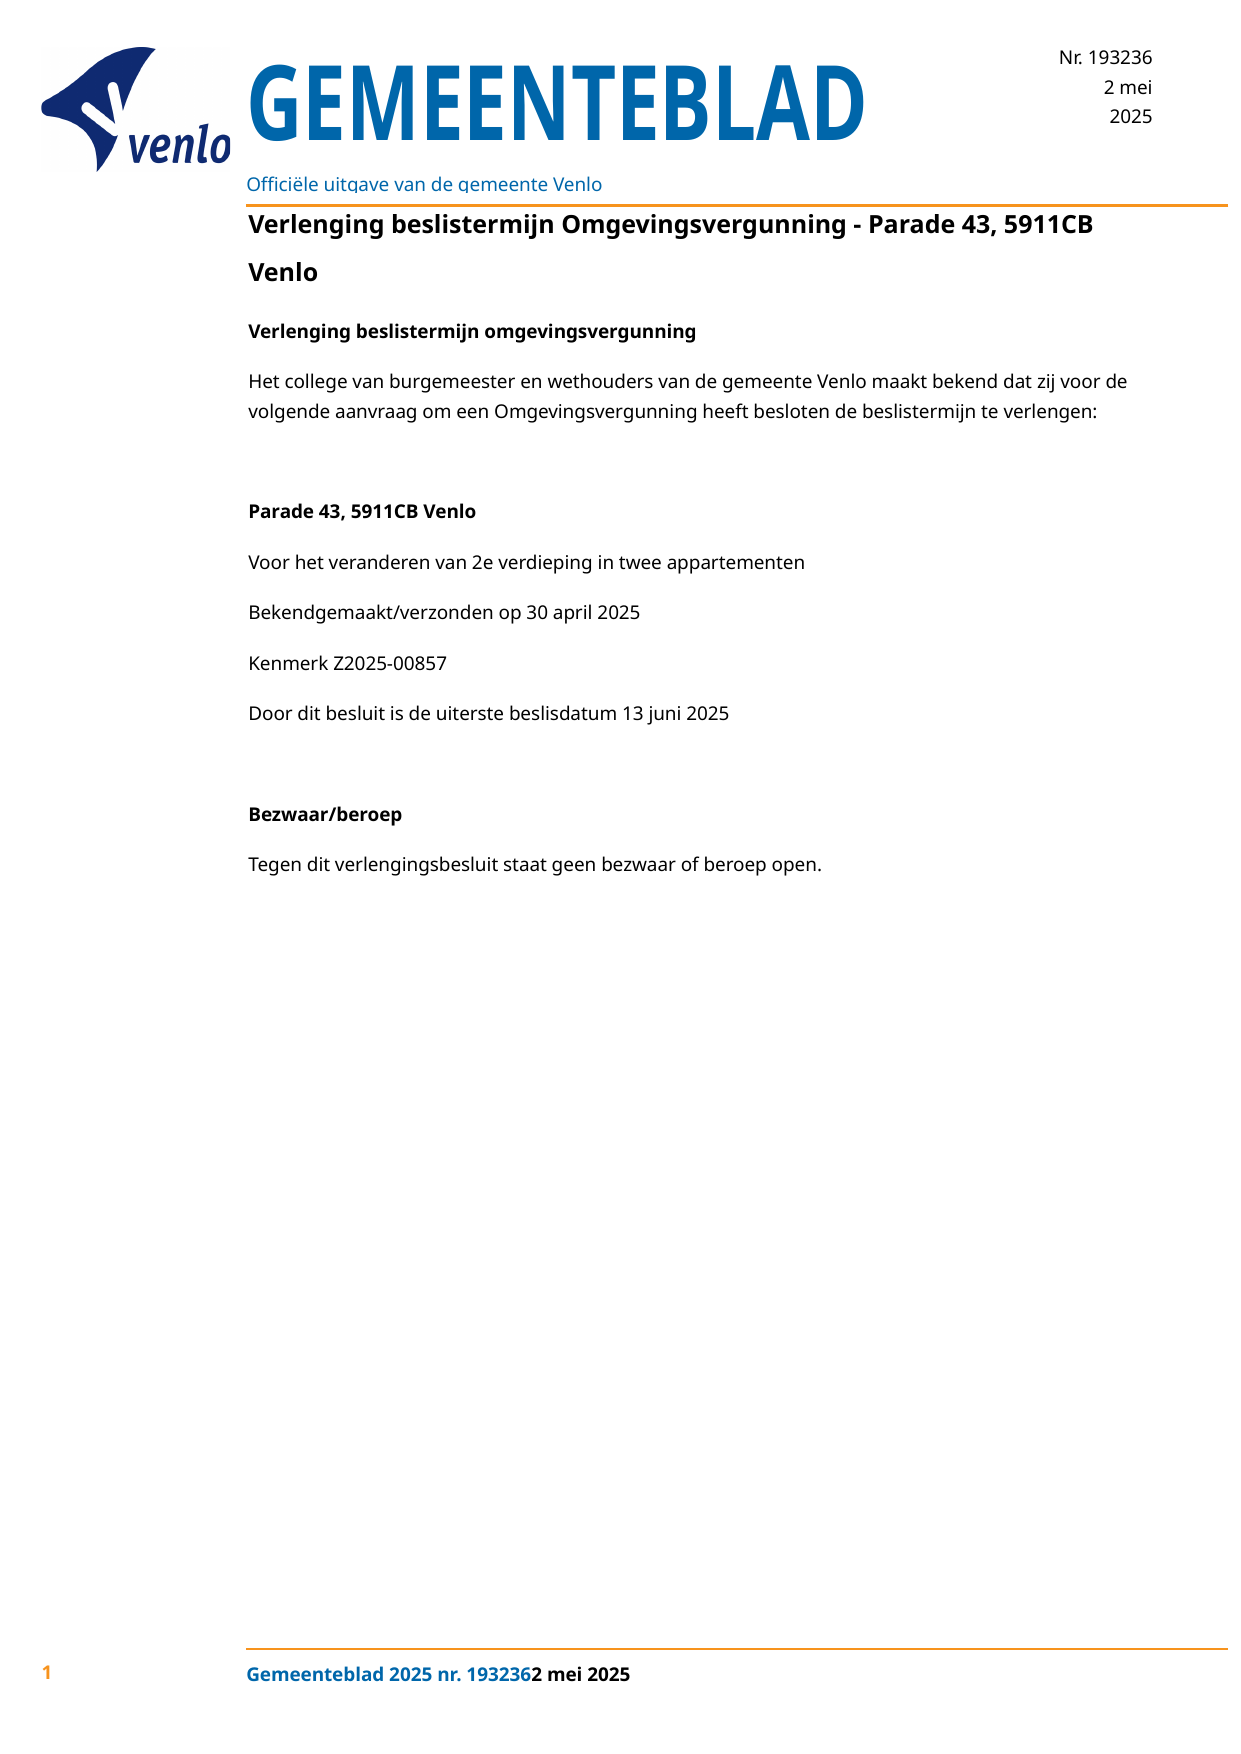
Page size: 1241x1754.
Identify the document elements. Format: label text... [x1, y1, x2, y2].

text Verlenging beslistermijn omgevingsvergunning [248, 318, 1152, 344]
text Bezwaar/beroep [248, 801, 1152, 827]
text Verlenging beslistermijn Omgevingsvergunning - Parade 43, 5911CB Venlo [248, 207, 1152, 288]
text Parade 43, 5911CB Venlo [248, 499, 1152, 524]
text Voor het veranderen van 2e verdieping in twee appartementen [248, 549, 1152, 575]
text Bekendgemaakt/verzonden op 30 april 2025 [248, 599, 1152, 625]
picture [41, 47, 231, 172]
text Kenmerk Z2025-00857 [248, 650, 1152, 676]
text Tegen dit verlengingsbesluit staat geen bezwaar of beroep open. [248, 852, 1152, 877]
text Door dit besluit is de uiterste beslisdatum 13 juni 2025 [248, 700, 1152, 726]
text Het college van burgemeester en wethouders van de gemeente Venlo maakt bekend dat zij voor de volgende aanvraag om een Omgevingsvergunning heeft besloten de beslistermijn te verlengen: [248, 368, 1152, 424]
